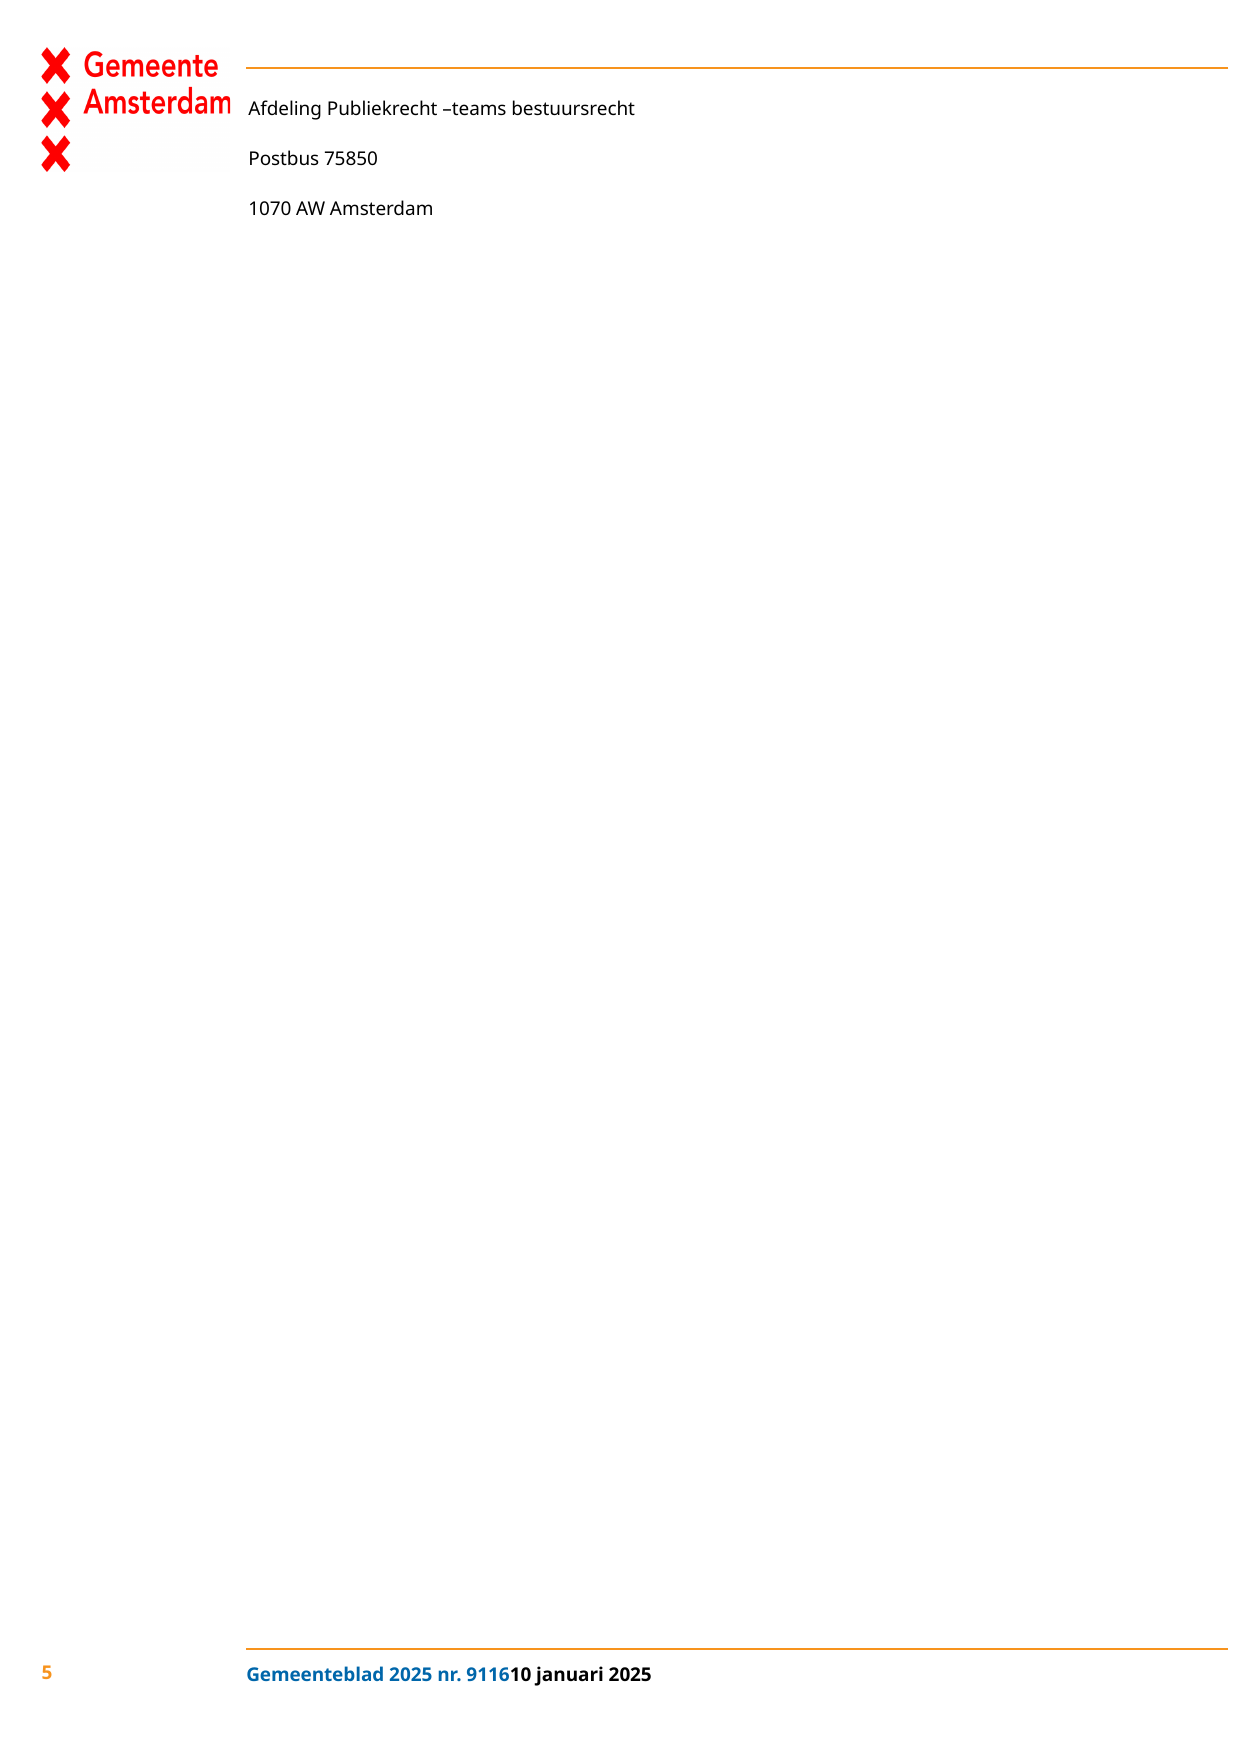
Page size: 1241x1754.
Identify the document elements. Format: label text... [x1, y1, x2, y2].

picture [41, 47, 231, 172]
text Postbus 75850 [248, 145, 1152, 171]
text 1070 AW Amsterdam [248, 196, 1152, 221]
text Afdeling Publiekrecht –teams bestuursrecht [248, 95, 1152, 121]
